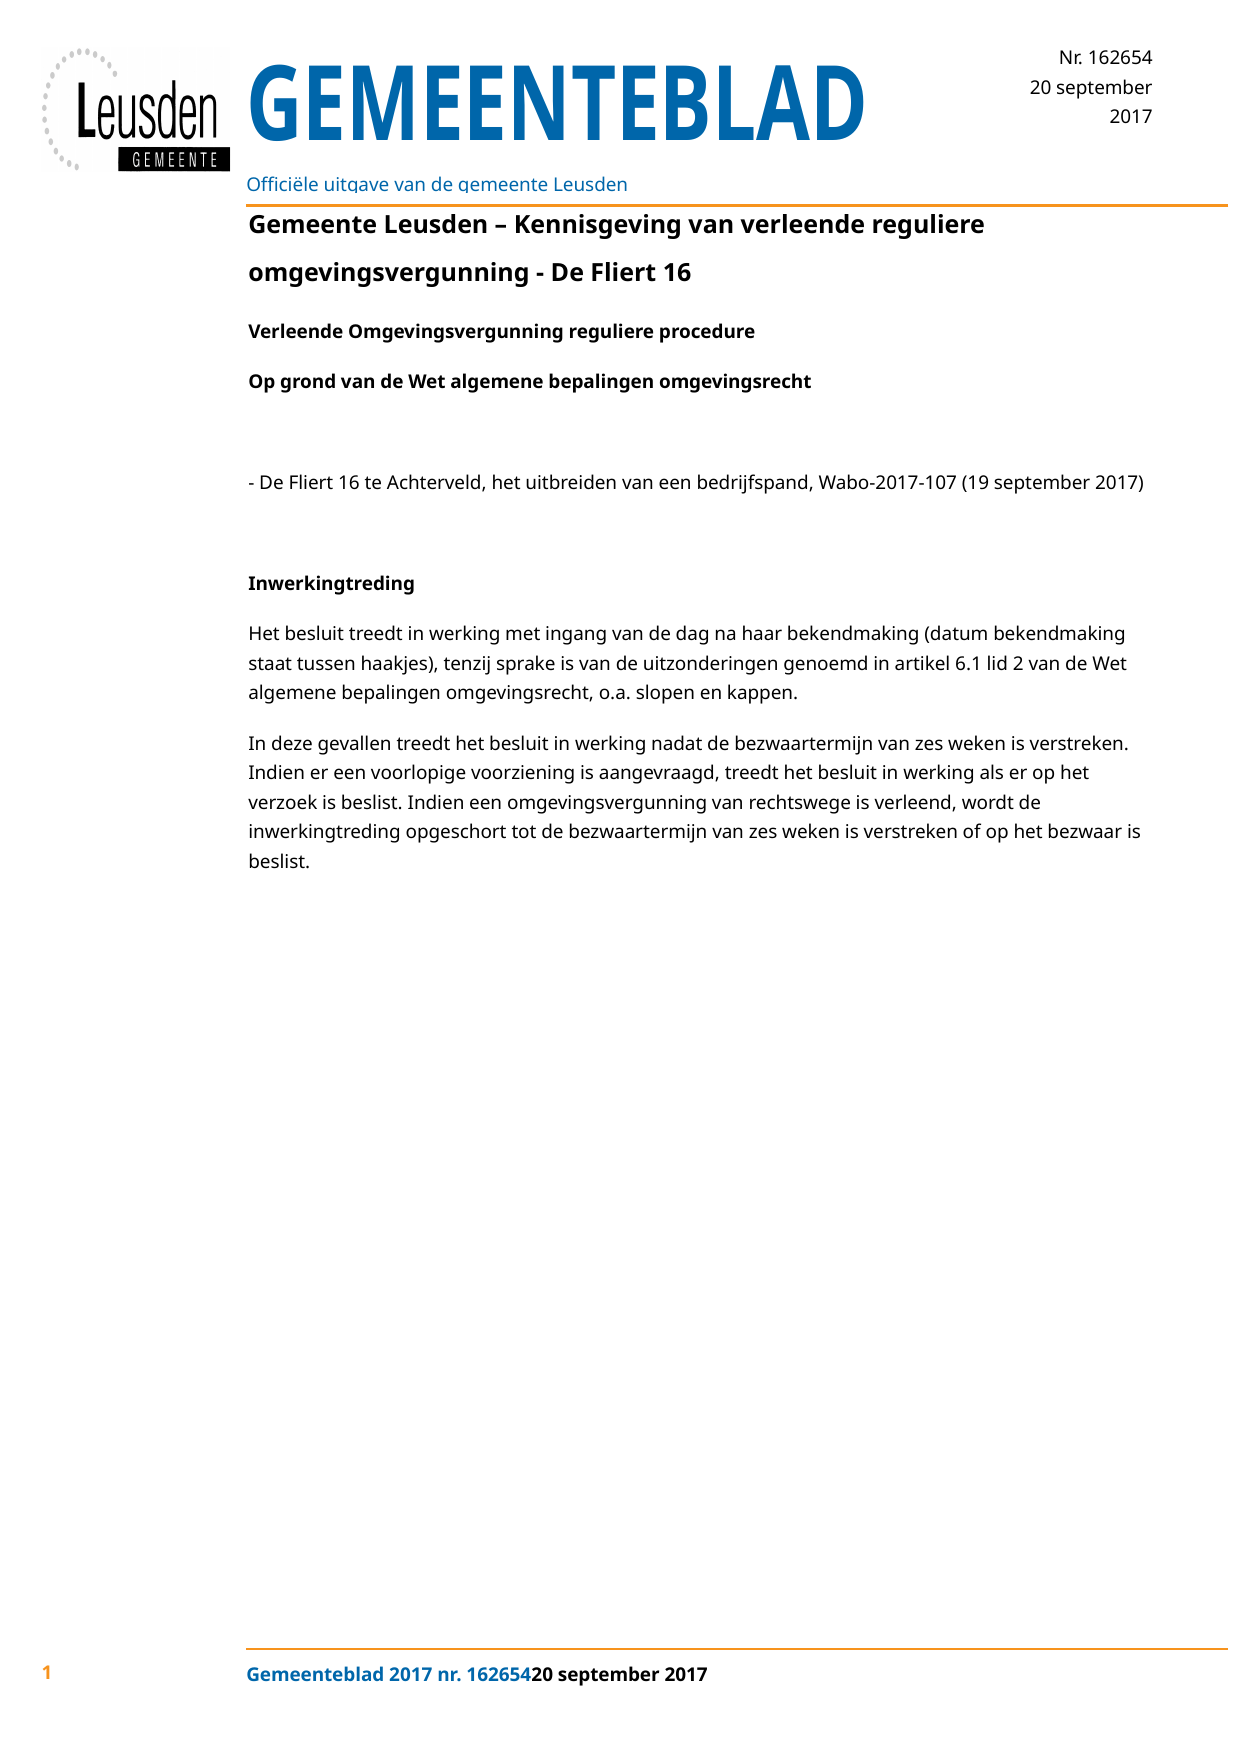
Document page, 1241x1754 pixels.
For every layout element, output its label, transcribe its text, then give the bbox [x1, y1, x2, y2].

text Het besluit treedt in werking met ingang van de dag na haar bekendmaking (datum bekendmaking staat tussen haakjes), tenzij sprake is van de uitzonderingen genoemd in artikel 6.1 lid 2 van de Wet algemene bepalingen omgevingsrecht, o.a. slopen en kappen. [248, 620, 1152, 705]
text - De Fliert 16 te Achterveld, het uitbreiden van een bedrijfspand, Wabo-2017-107 (19 september 2017) [248, 469, 1152, 495]
text Inwerkingtreding [248, 570, 1152, 596]
text Gemeente Leusden – Kennisgeving van verleende reguliere omgevingsvergunning - De Fliert 16 [248, 207, 1152, 288]
text In deze gevallen treedt het besluit in werking nadat de bezwaartermijn van zes weken is verstreken. Indien er een voorlopige voorziening is aangevraagd, treedt het besluit in werking als er op het verzoek is beslist. Indien een omgevingsvergunning van rechtswege is verleend, wordt de inwerkingtreding opgeschort tot de bezwaartermijn van zes weken is verstreken of op het bezwaar is beslist. [248, 730, 1152, 874]
picture [41, 47, 231, 172]
text Verleende Omgevingsvergunning reguliere procedure [248, 318, 1152, 344]
text Op grond van de Wet algemene bepalingen omgevingsrecht [248, 368, 1152, 394]
